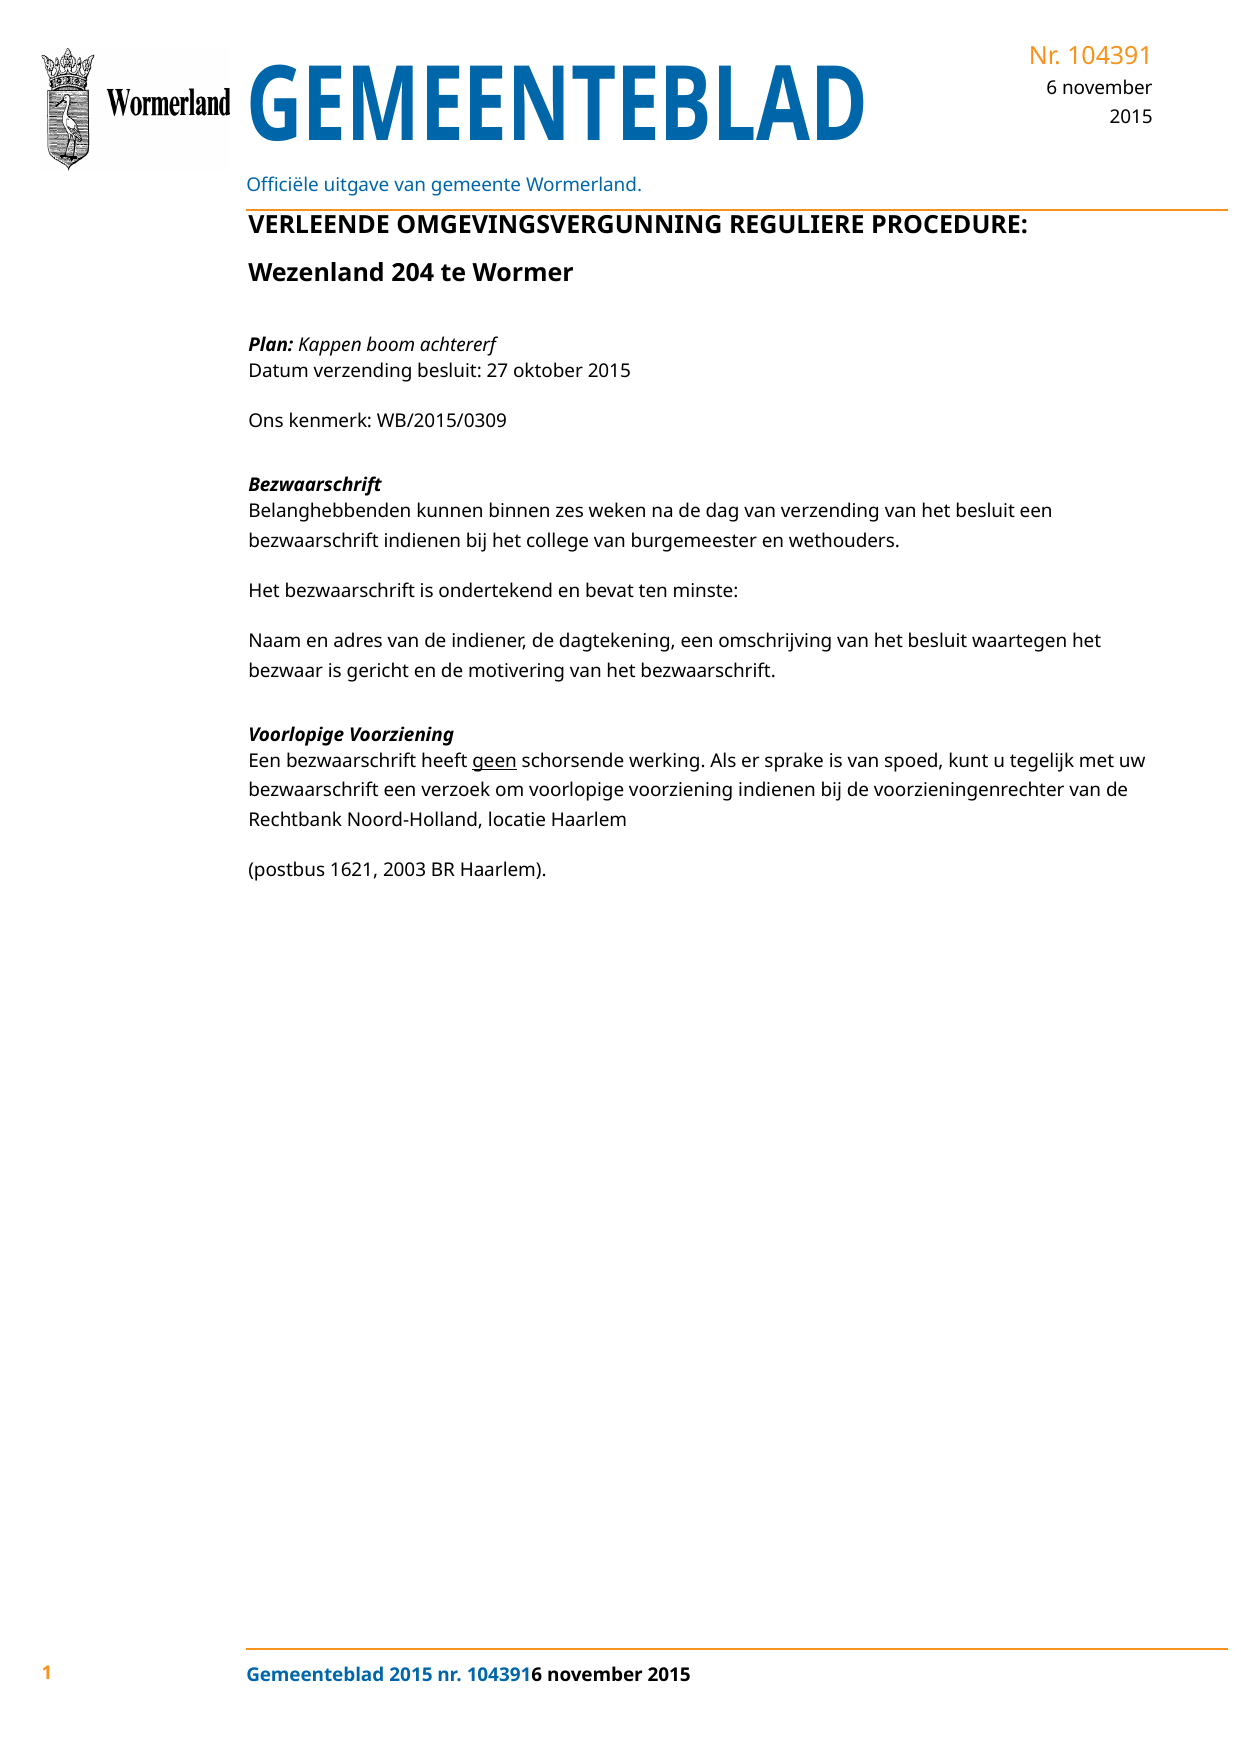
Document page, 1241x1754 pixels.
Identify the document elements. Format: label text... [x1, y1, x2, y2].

text Bezwaarschrift [248, 472, 1152, 497]
text Voorlopige Voorziening [248, 721, 1152, 747]
text Plan: Kappen boom achtererf [248, 331, 1152, 357]
text VERLEENDE OMGEVINGSVERGUNNING REGULIERE PROCEDURE: Wezenland 204 te Wormer [248, 211, 1152, 288]
text Een bezwaarschrift heeft geen schorsende werking. Als er sprake is van spoed, kunt u tegelijk met uw bezwaarschrift een verzoek om voorlopige voorziening indienen bij de voorzieningenrechter van de Rechtbank Noord-Holland, locatie Haarlem [248, 747, 1152, 832]
text Naam en adres van de indiener, de dagtekening, een omschrijving van het besluit waartegen het bezwaar is gericht en de motivering van het bezwaarschrift. [248, 628, 1152, 683]
text Ons kenmerk: WB/2015/0309 [248, 408, 1152, 433]
text Het bezwaarschrift is ondertekend en bevat ten minste: [248, 577, 1152, 603]
text Datum verzending besluit: 27 oktober 2015 [248, 357, 1152, 383]
text Belanghebbenden kunnen binnen zes weken na de dag van verzending van het besluit een bezwaarschrift indienen bij het college van burgemeester en wethouders. [248, 497, 1152, 553]
text (postbus 1621, 2003 BR Haarlem). [248, 857, 1152, 882]
picture [41, 47, 231, 172]
